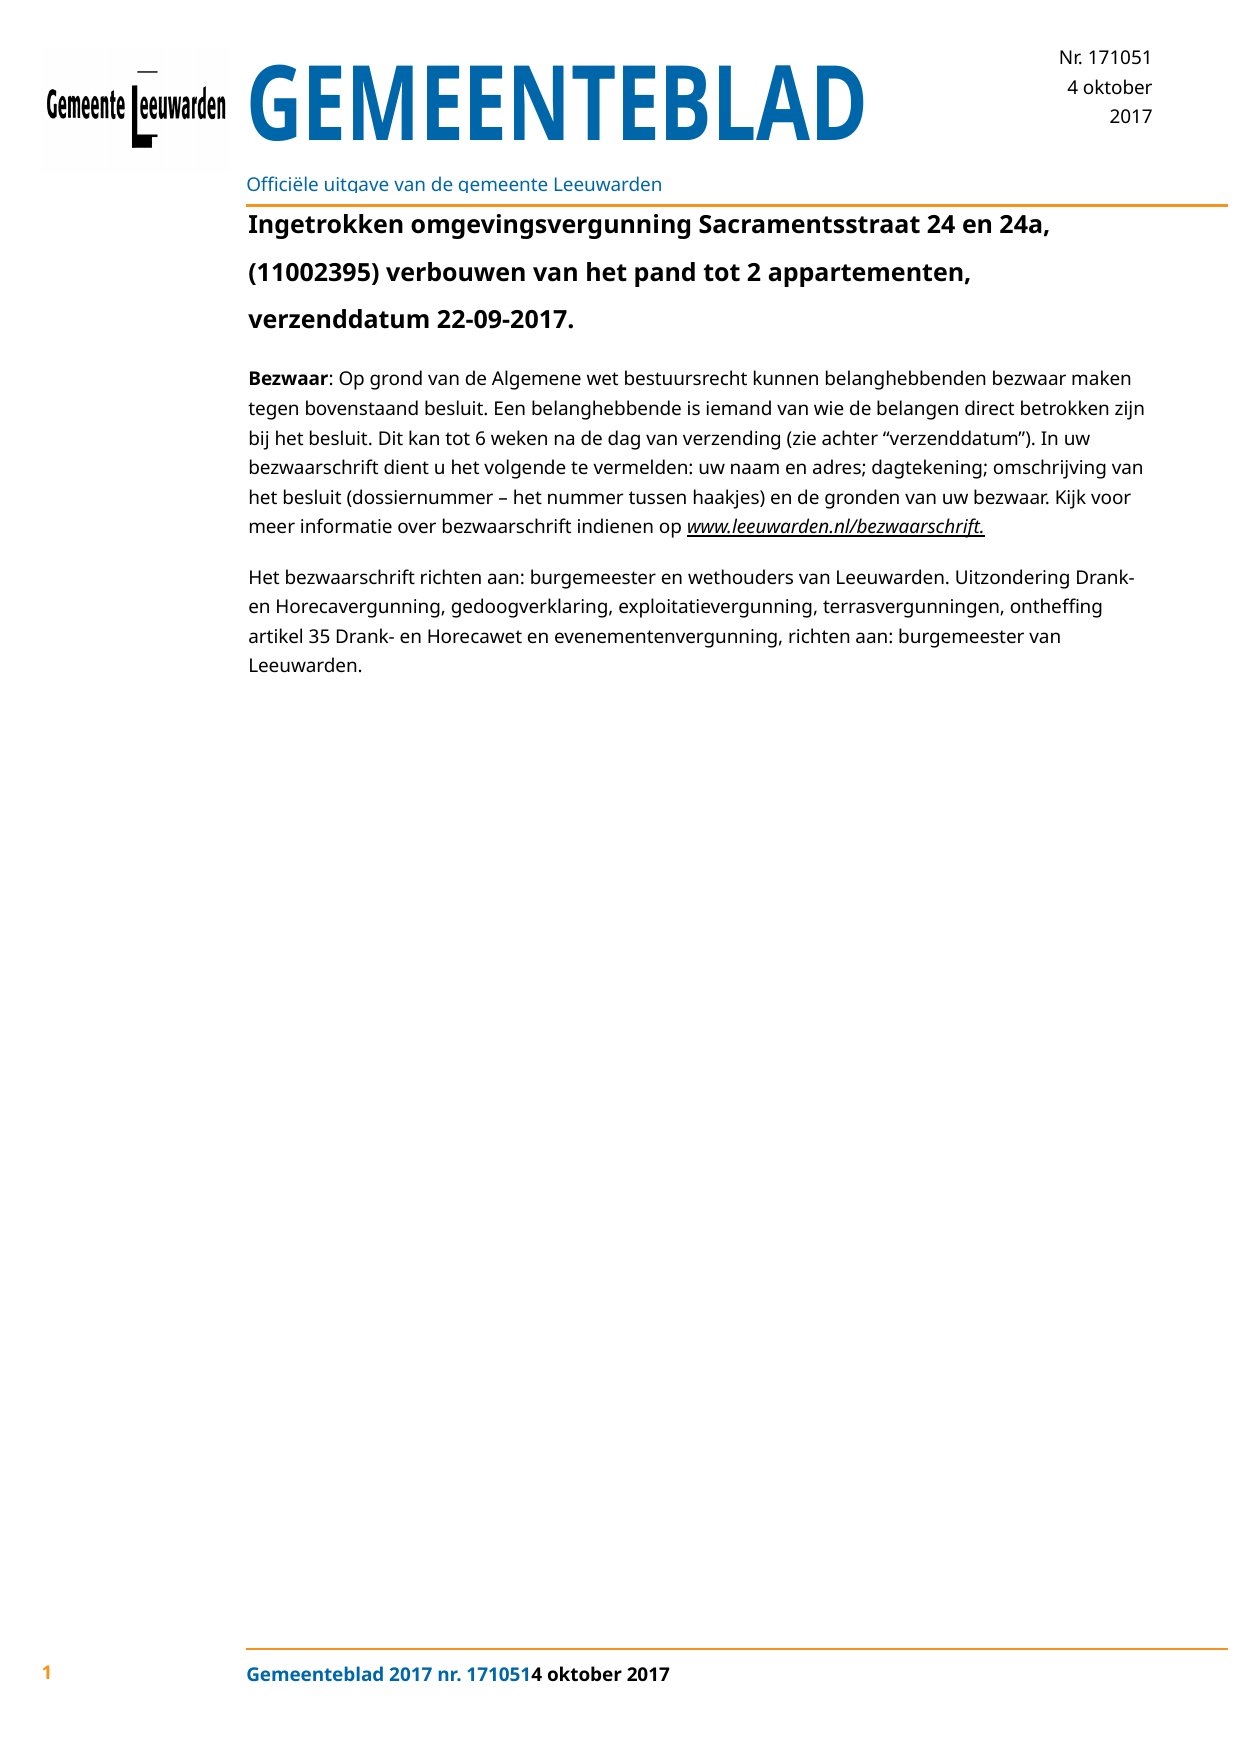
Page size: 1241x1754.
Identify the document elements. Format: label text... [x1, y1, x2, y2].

text Het bezwaarschrift richten aan: burgemeester en wethouders van Leeuwarden. Uitzondering Drank- en Horecavergunning, gedoogverklaring, exploitatievergunning, terrasvergunningen, ontheffing artikel 35 Drank- en Horecawet en evenementenvergunning, richten aan: burgemeester van Leeuwarden. [248, 564, 1152, 678]
picture [41, 47, 231, 172]
text Ingetrokken omgevingsvergunning Sacramentsstraat 24 en 24a, (11002395) verbouwen van het pand tot 2 appartementen, verzenddatum 22-09-2017. [248, 207, 1152, 336]
text Bezwaar: Op grond van de Algemene wet bestuursrecht kunnen belanghebbenden bezwaar maken tegen bovenstaand besluit. Een belanghebbende is iemand van wie de belangen direct betrokken zijn bij het besluit. Dit kan tot 6 weken na de dag van verzending (zie achter “verzenddatum”). In uw bezwaarschrift dient u het volgende te vermelden: uw naam en adres; dagtekening; omschrijving van het besluit (dossiernummer – het nummer tussen haakjes) en de gronden van uw bezwaar. Kijk voor meer informatie over bezwaarschrift indienen op www.leeuwarden.nl/bezwaarschrift. [248, 366, 1152, 539]
